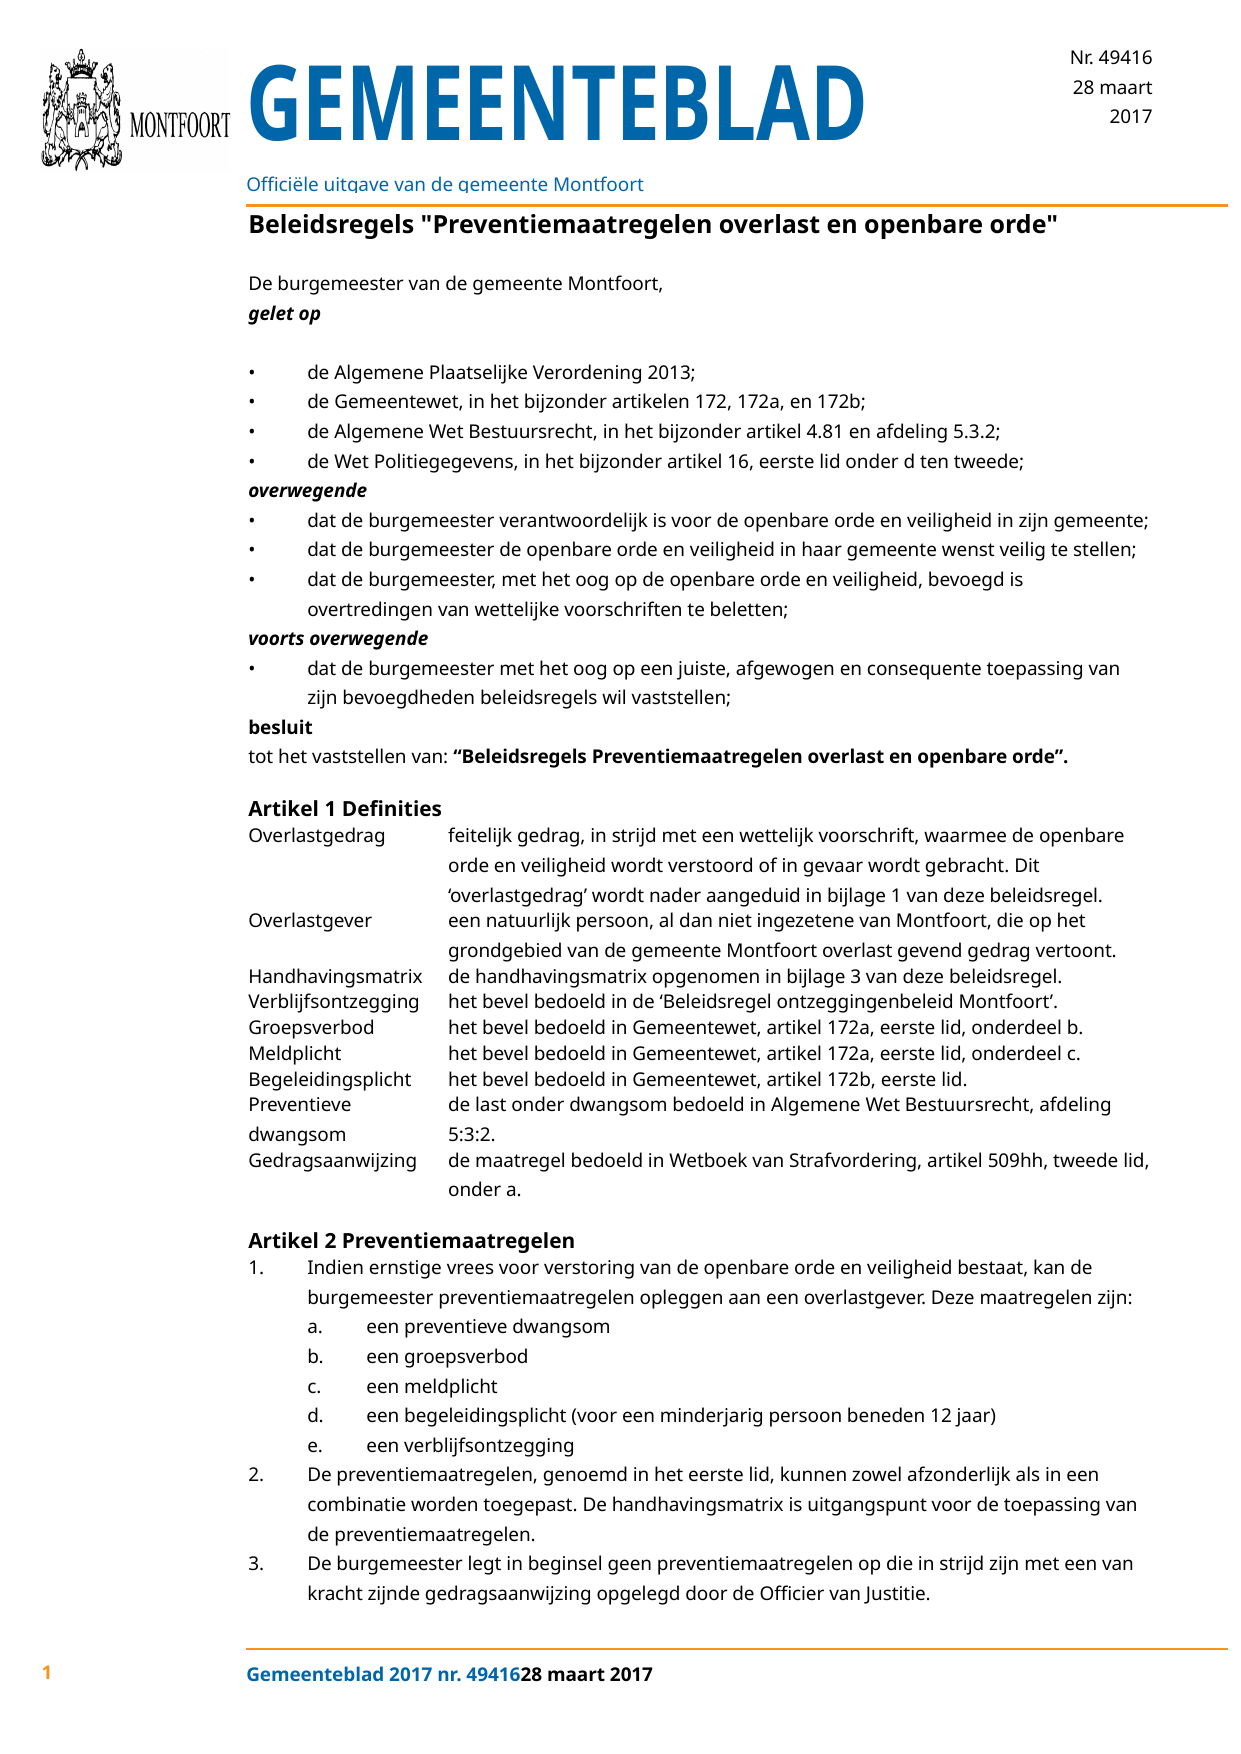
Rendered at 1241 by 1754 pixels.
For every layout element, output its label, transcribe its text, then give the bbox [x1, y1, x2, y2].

table_cell het bevel bedoeld in Gemeentewet, artikel 172b, eerste lid. [448, 1066, 1152, 1091]
list dat de burgemeester, met het oog op de openbare orde en veiligheid, bevoegd is overtredingen van wettelijke voorschriften te beletten; [248, 566, 1152, 621]
table_cell Begeleidingsplicht [248, 1066, 448, 1091]
text Artikel 1 Definities [248, 794, 1152, 822]
picture [41, 47, 231, 172]
list een meldplicht [307, 1373, 1152, 1399]
list de Algemene Plaatselijke Verordening 2013; [248, 359, 1152, 385]
table_cell de handhavingsmatrix opgenomen in bijlage 3 van deze beleidsregel. [448, 963, 1152, 988]
table_cell Overlastgever [248, 908, 448, 963]
list een groepsverbod [307, 1343, 1152, 1369]
list de Algemene Wet Bestuursrecht, in het bijzonder artikel 4.81 en afdeling 5.3.2; [248, 418, 1152, 444]
list een verblijfsontzegging [307, 1432, 1152, 1458]
table_header Overlastgedrag [248, 823, 448, 907]
text gelet op [248, 300, 1152, 326]
list een begeleidingsplicht (voor een minderjarig persoon beneden 12 jaar) [307, 1402, 1152, 1428]
list de Gemeentewet, in het bijzonder artikelen 172, 172a, en 172b; [248, 389, 1152, 414]
table_cell Gedragsaanwijzing [248, 1147, 448, 1202]
text overwegende [248, 477, 1152, 503]
table_cell Meldplicht [248, 1040, 448, 1066]
table_header feitelijk gedrag, in strijd met een wettelijk voorschrift, waarmee de openbare orde en veiligheid wordt verstoord of in gevaar wordt gebracht. Dit ‘overlastgedrag’ wordt nader aangeduid in bijlage 1 van deze beleidsregel. [448, 823, 1152, 907]
text Artikel 2 Preventiemaatregelen [248, 1226, 1152, 1254]
list dat de burgemeester de openbare orde en veiligheid in haar gemeente wenst veilig te stellen; [248, 537, 1152, 562]
list dat de burgemeester verantwoordelijk is voor de openbare orde en veiligheid in zijn gemeente; [248, 507, 1152, 533]
table_cell het bevel bedoeld in Gemeentewet, artikel 172a, eerste lid, onderdeel b. [448, 1014, 1152, 1040]
text De burgemeester van de gemeente Montfoort, [248, 270, 1152, 296]
table_cell het bevel bedoeld in de ‘Beleidsregel ontzeggingenbeleid Montfoort’. [448, 989, 1152, 1014]
text tot het vaststellen van: “Beleidsregels Preventiemaatregelen overlast en openbare orde”. [248, 744, 1152, 769]
table_cell het bevel bedoeld in Gemeentewet, artikel 172a, eerste lid, onderdeel c. [448, 1040, 1152, 1066]
table_cell de last onder dwangsom bedoeld in Algemene Wet Bestuursrecht, afdeling 5:3:2. [448, 1091, 1152, 1147]
list dat de burgemeester met het oog op een juiste, afgewogen en consequente toepassing van zijn bevoegdheden beleidsregels wil vaststellen; [248, 655, 1152, 710]
list een preventieve dwangsom [307, 1314, 1152, 1339]
list De preventiemaatregelen, genoemd in het eerste lid, kunnen zowel afzonderlijk als in een combinatie worden toegepast. De handhavingsmatrix is uitgangspunt voor de toepassing van de preventiemaatregelen. [248, 1462, 1152, 1547]
table_cell Handhavingsmatrix [248, 963, 448, 988]
table_cell Verblijfsontzegging [248, 989, 448, 1014]
table_cell Groepsverbod [248, 1014, 448, 1040]
list de Wet Politiegegevens, in het bijzonder artikel 16, eerste lid onder d ten tweede; [248, 448, 1152, 473]
text voorts overwegende [248, 625, 1152, 651]
table_cell een natuurlijk persoon, al dan niet ingezetene van Montfoort, die op het grondgebied van de gemeente Montfoort overlast gevend gedrag vertoont. [448, 908, 1152, 963]
list De burgemeester legt in beginsel geen preventiemaatregelen op die in strijd zijn met een van kracht zijnde gedragsaanwijzing opgelegd door de Officier van Justitie. [248, 1550, 1152, 1606]
text besluit [248, 714, 1152, 740]
table_cell de maatregel bedoeld in Wetboek van Strafvordering, artikel 509hh, tweede lid, onder a. [448, 1147, 1152, 1202]
table_cell Preventieve dwangsom [248, 1091, 448, 1147]
text Beleidsregels "Preventiemaatregelen overlast en openbare orde" [248, 207, 1152, 241]
list Indien ernstige vrees voor verstoring van de openbare orde en veiligheid bestaat, kan de burgemeester preventiemaatregelen opleggen aan een overlastgever. Deze maatregelen zijn: [248, 1254, 1152, 1310]
